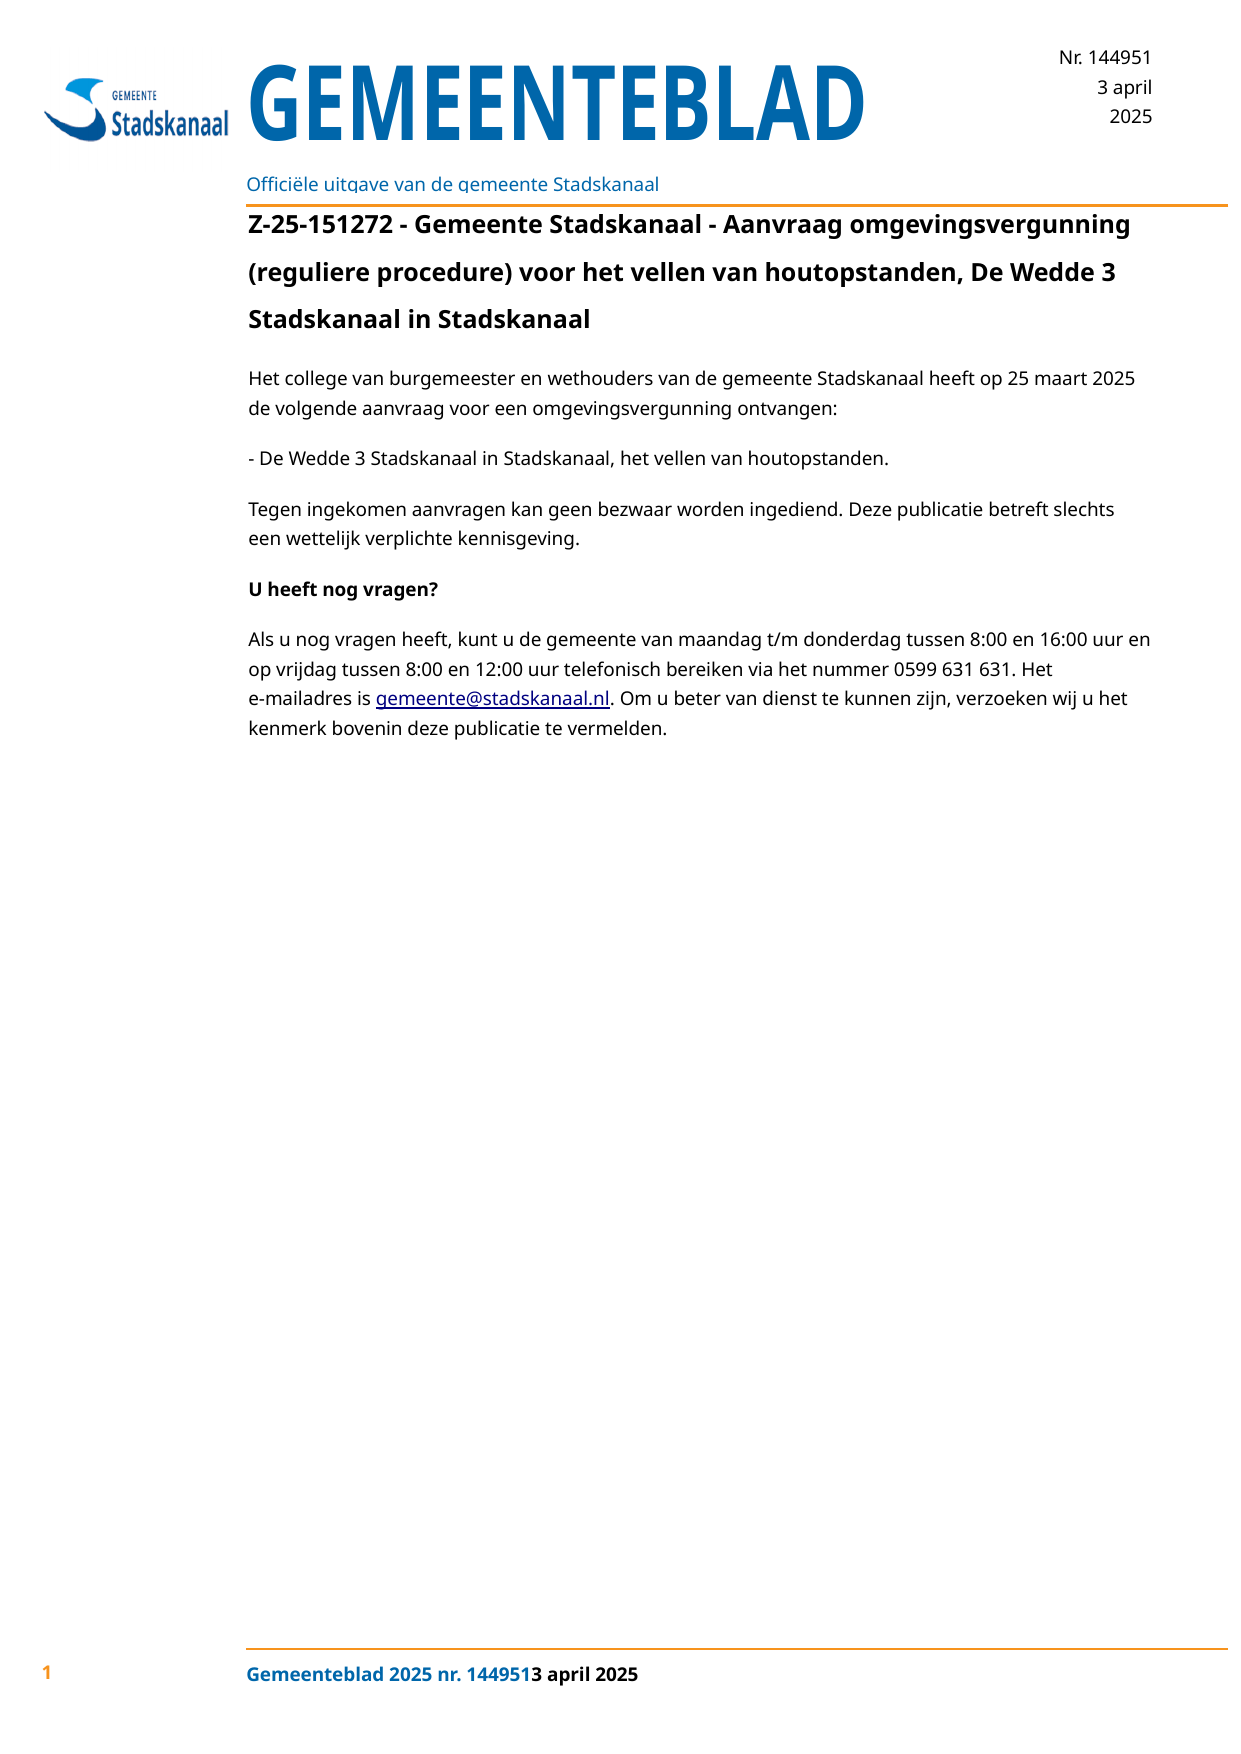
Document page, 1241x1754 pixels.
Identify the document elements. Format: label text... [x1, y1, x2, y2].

text Als u nog vragen heeft, kunt u de gemeente van maandag t/m donderdag tussen 8:00 en 16:00 uur en op vrijdag tussen 8:00 en 12:00 uur telefonisch bereiken via het nummer 0599 631 631. Het e‑mailadres is gemeente@stadskanaal.nl. Om u beter van dienst te kunnen zijn, verzoeken wij u het kenmerk bovenin deze publicatie te vermelden. [248, 626, 1152, 741]
text - De Wedde 3 Stadskanaal in Stadskanaal, het vellen van houtopstanden. [248, 446, 1152, 471]
text Tegen ingekomen aanvragen kan geen bezwaar worden ingediend. Deze publicatie betreft slechts een wettelijk verplichte kennisgeving. [248, 496, 1152, 551]
picture [41, 47, 231, 172]
text Z-25-151272 - Gemeente Stadskanaal - Aanvraag omgevingsvergunning (reguliere procedure) voor het vellen van houtopstanden, De Wedde 3 Stadskanaal in Stadskanaal [248, 207, 1152, 336]
text Het college van burgemeester en wethouders van de gemeente Stadskanaal heeft op 25 maart 2025 de volgende aanvraag voor een omgevingsvergunning ontvangen: [248, 366, 1152, 421]
text U heeft nog vragen? [248, 576, 1152, 602]
